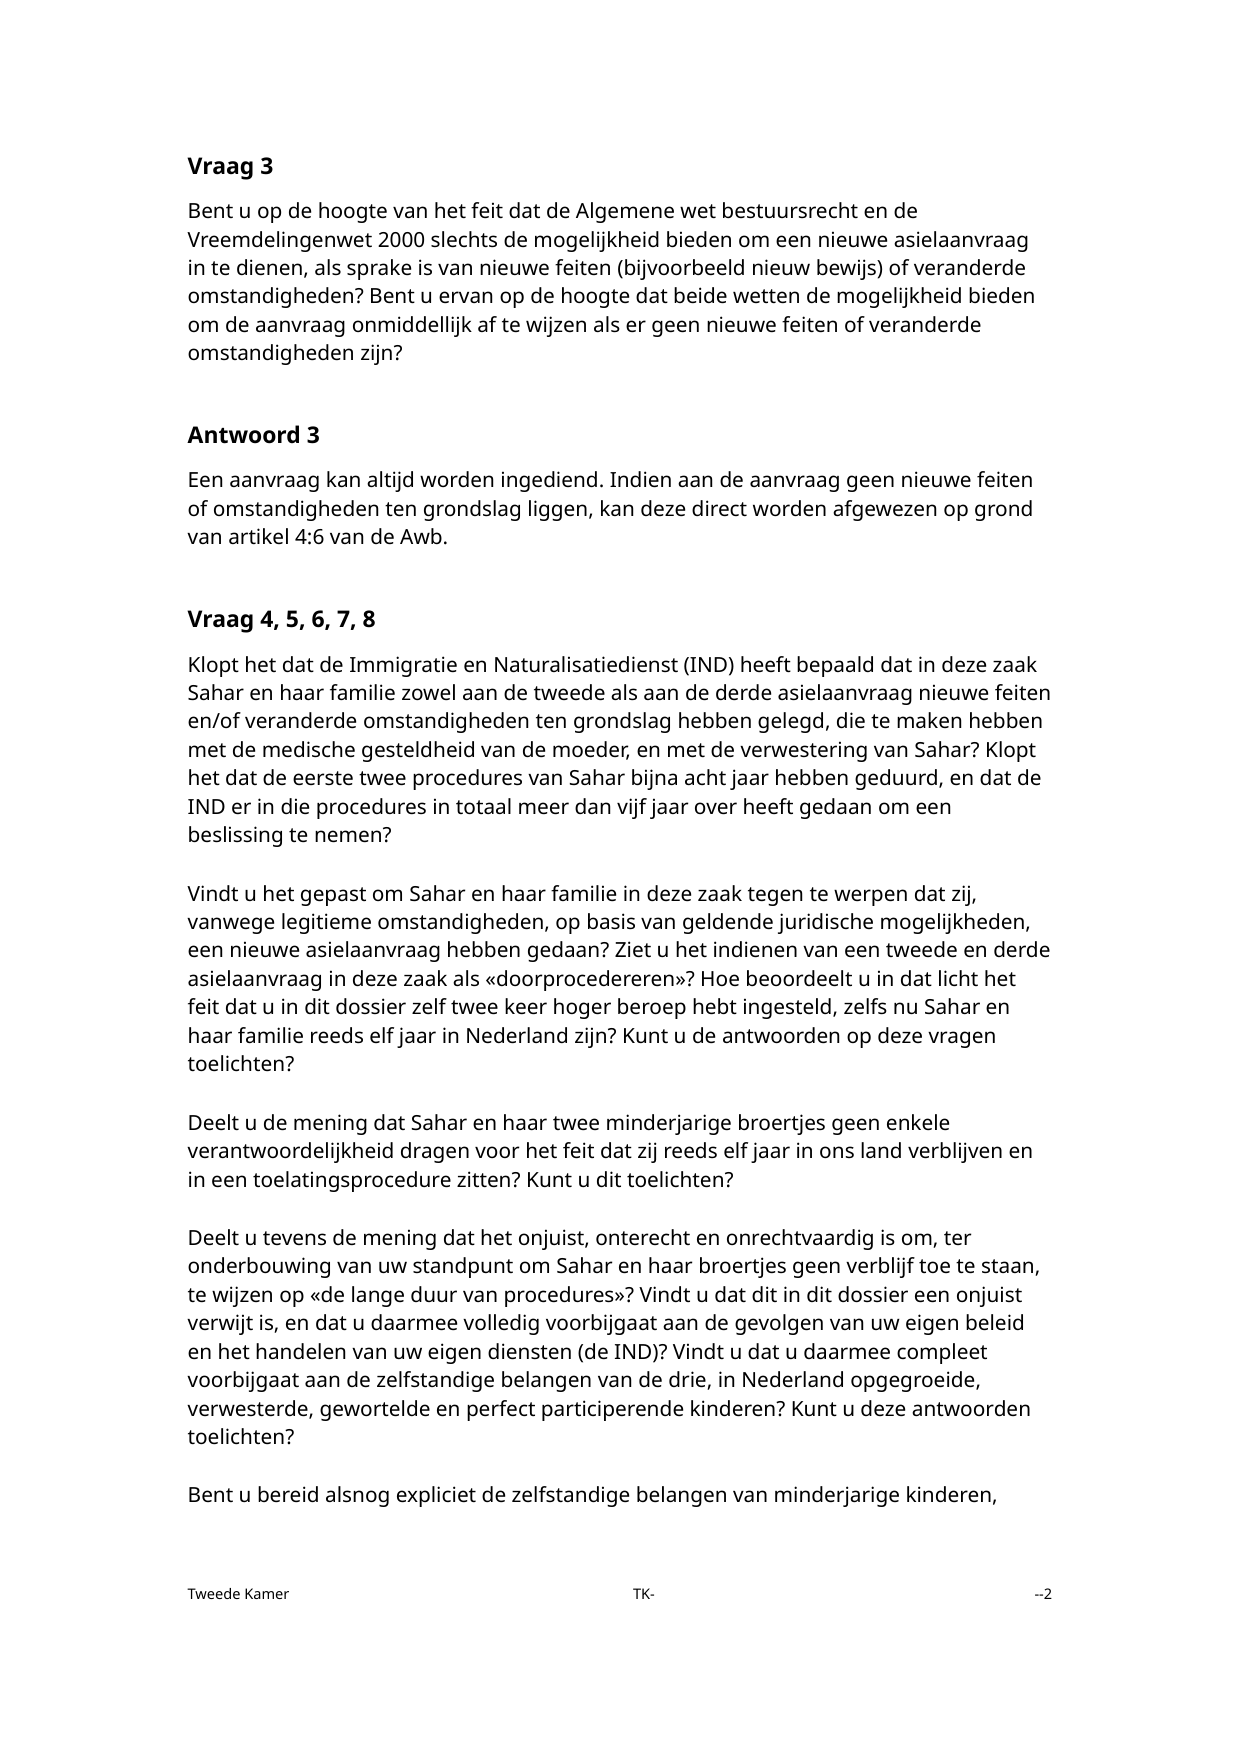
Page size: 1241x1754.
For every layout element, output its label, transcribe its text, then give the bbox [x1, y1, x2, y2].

subtitle Antwoord 3 [187, 419, 1053, 451]
text Deelt u tevens de mening dat het onjuist, onterecht en onrechtvaardig is om, ter onderbouwing van uw standpunt om Sahar en haar broertjes geen verblijf toe te staan, te wijzen op «de lange duur van procedures»? Vindt u dat dit in dit dossier een onjuist verwijt is, en dat u daarmee volledig voorbijgaat aan de gevolgen van uw eigen beleid en het handelen van uw eigen diensten (de IND)? Vindt u dat u daarmee compleet voorbijgaat aan de zelfstandige belangen van de drie, in Nederland opgegroeide, verwesterde, gewortelde en perfect participerende kinderen? Kunt u deze antwoorden toelichten? [187, 1223, 1053, 1451]
subtitle Vraag 4, 5, 6, 7, 8 [187, 603, 1053, 635]
subtitle Vraag 3 [187, 150, 1053, 181]
text Bent u bereid alsnog expliciet de zelfstandige belangen van minderjarige kinderen, [187, 1481, 1053, 1509]
text Een aanvraag kan altijd worden ingediend. Indien aan de aanvraag geen nieuwe feiten of omstandigheden ten grondslag liggen, kan deze direct worden afgewezen op grond van artikel 4:6 van de Awb. [187, 466, 1053, 551]
text Klopt het dat de Immigratie en Naturalisatiedienst (IND) heeft bepaald dat in deze zaak Sahar en haar familie zowel aan de tweede als aan de derde asielaanvraag nieuwe feiten en/of veranderde omstandigheden ten grondslag hebben gelegd, die te maken hebben met de medische gesteldheid van de moeder, en met de verwestering van Sahar? Klopt het dat de eerste twee procedures van Sahar bijna acht jaar hebben geduurd, en dat de IND er in die procedures in totaal meer dan vijf jaar over heeft gedaan om een beslissing te nemen? [187, 650, 1053, 849]
text Bent u op de hoogte van het feit dat de Algemene wet bestuursrecht en de Vreemdelingenwet 2000 slechts de mogelijkheid bieden om een nieuwe asielaanvraag in te dienen, als sprake is van nieuwe feiten (bijvoorbeeld nieuw bewijs) of veranderde omstandigheden? Bent u ervan op de hoogte dat beide wetten de mogelijkheid bieden om de aanvraag onmiddellijk af te wijzen als er geen nieuwe feiten of veranderde omstandigheden zijn? [187, 196, 1053, 367]
text Vindt u het gepast om Sahar en haar familie in deze zaak tegen te werpen dat zij, vanwege legitieme omstandigheden, op basis van geldende juridische mogelijkheden, een nieuwe asielaanvraag hebben gedaan? Ziet u het indienen van een tweede en derde asielaanvraag in deze zaak als «doorprocedereren»? Hoe beoordeelt u in dat licht het feit dat u in dit dossier zelf twee keer hoger beroep hebt ingesteld, zelfs nu Sahar en haar familie reeds elf jaar in Nederland zijn? Kunt u de antwoorden op deze vragen toelichten? [187, 879, 1053, 1078]
text Deelt u de mening dat Sahar en haar twee minderjarige broertjes geen enkele verantwoordelijkheid dragen voor het feit dat zij reeds elf jaar in ons land verblijven en in een toelatingsprocedure zitten? Kunt u dit toelichten? [187, 1108, 1053, 1193]
